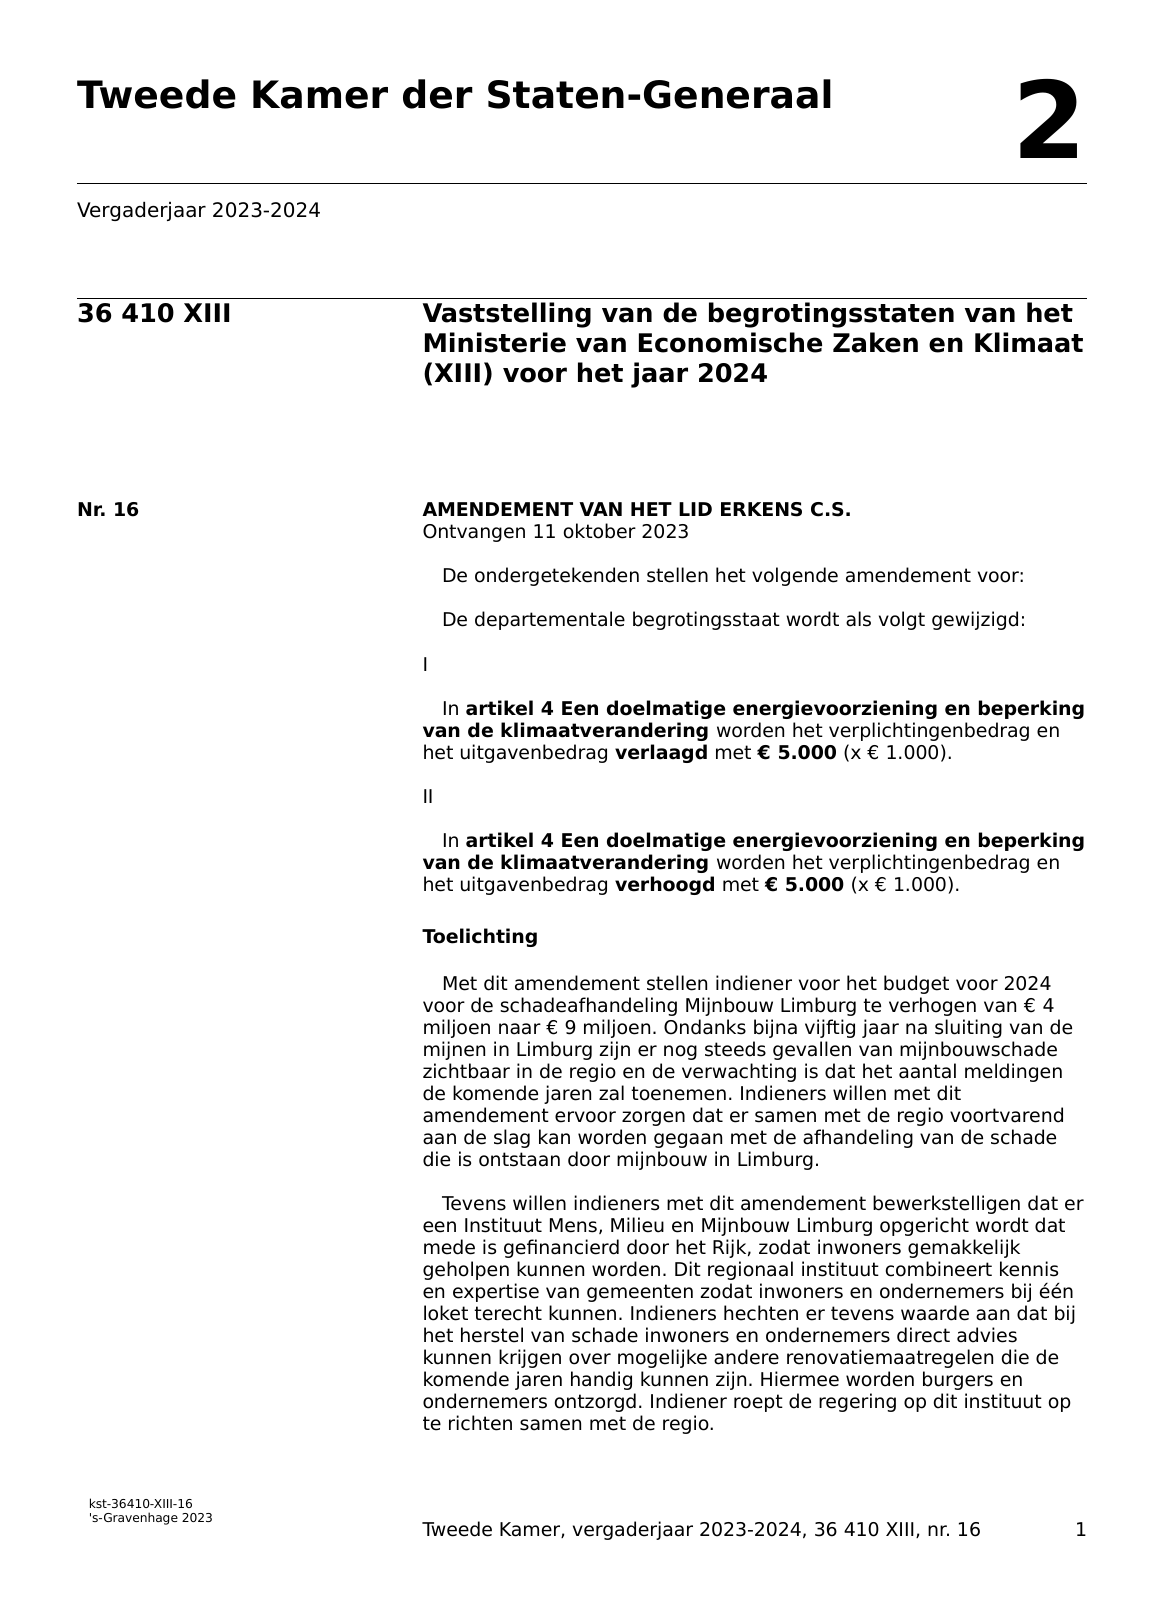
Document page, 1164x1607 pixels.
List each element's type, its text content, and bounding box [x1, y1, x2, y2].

text Ontvangen 11 oktober 2023 [422, 521, 1087, 543]
text Tevens willen indieners met dit amendement bewerkstelligen dat er een Instituut Mens, Milieu en Mijnbouw Limburg opgericht wordt dat mede is gefinancierd door het Rijk, zodat inwoners gemakkelijk geholpen kunnen worden. Dit regionaal instituut combineert kennis en expertise van gemeenten zodat inwoners en ondernemers bij één loket terecht kunnen. Indieners hechten er tevens waarde aan dat bij het herstel van schade inwoners en ondernemers direct advies kunnen krijgen over mogelijke andere renovatiemaatregelen die de komende jaren handig kunnen zijn. Hiermee worden burgers en ondernemers ontzorgd. Indiener roept de regering op dit instituut op te richten samen met de regio. [422, 1193, 1087, 1435]
text kst-36410-XIII-16 [88, 1497, 323, 1511]
text In artikel 4 Een doelmatige energievoorziening en beperking van de klimaatverandering worden het verplichtingenbedrag en het uitgavenbedrag verlaagd met € 5.000 (x € 1.000). [422, 698, 1087, 764]
text In artikel 4 Een doelmatige energievoorziening en beperking van de klimaatverandering worden het verplichtingenbedrag en het uitgavenbedrag verhoogd met € 5.000 (x € 1.000). [422, 830, 1087, 896]
subtitle Nr. 16 AMENDEMENT VAN HET LID ERKENS C.S. [77, 499, 1087, 521]
text I [422, 653, 1087, 676]
table_cell Vergaderjaar 2023-2024 [77, 184, 1087, 298]
text De ondergetekenden stellen het volgende amendement voor: [422, 565, 1087, 587]
subtitle Toelichting [422, 926, 1087, 948]
table_header Tweede Kamer der Staten-Generaal [77, 59, 886, 183]
subtitle 36 410 XIII Vaststelling van de begrotingsstaten van het Ministerie van Economische Zaken en Klimaat (XIII) voor het jaar 2024 [77, 299, 1087, 388]
text Met dit amendement stellen indiener voor het budget voor 2024 voor de schadeafhandeling Mijnbouw Limburg te verhogen van € 4 miljoen naar € 9 miljoen. Ondanks bijna vijftig jaar na sluiting van de mijnen in Limburg zijn er nog steeds gevallen van mijnbouwschade zichtbaar in de regio en de verwachting is dat het aantal meldingen de komende jaren zal toenemen. Indieners willen met dit amendement ervoor zorgen dat er samen met de regio voortvarend aan de slag kan worden gegaan met de afhandeling van de schade die is ontstaan door mijnbouw in Limburg. [422, 973, 1087, 1171]
table_header 2 [886, 59, 1087, 183]
text II [422, 786, 1087, 808]
text De departementale begrotingsstaat wordt als volgt gewijzigd: [422, 609, 1087, 631]
text 's-Gravenhage 2023 [88, 1511, 323, 1525]
